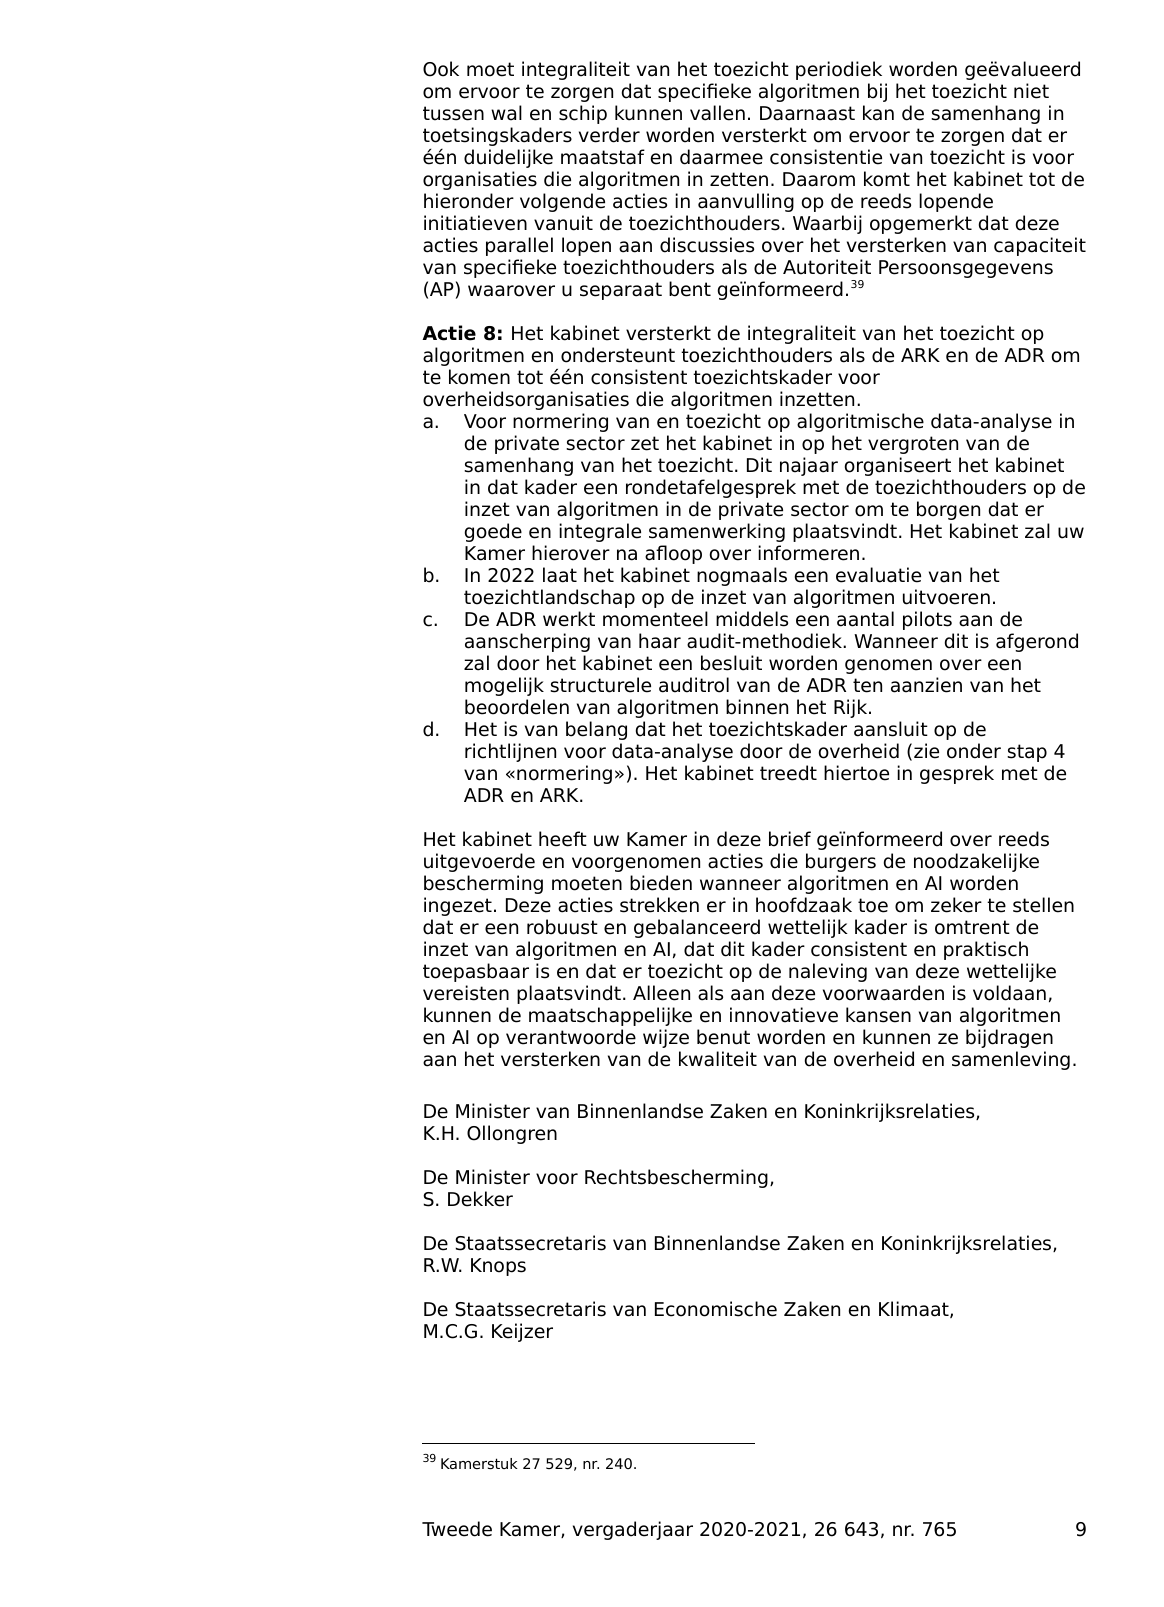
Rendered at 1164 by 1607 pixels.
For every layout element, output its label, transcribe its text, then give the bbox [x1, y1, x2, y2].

text b. In 2022 laat het kabinet nogmaals een evaluatie van het toezichtlandschap op de inzet van algoritmen uitvoeren. [422, 565, 1087, 609]
text Actie 8: Het kabinet versterkt de integraliteit van het toezicht op algoritmen en ondersteunt toezichthouders als de ARK en de ADR om te komen tot één consistent toezichtskader voor overheidsorganisaties die algoritmen inzetten. [422, 323, 1087, 411]
text Kamerstuk 27 529, nr. 240. [422, 1452, 1087, 1474]
text d. Het is van belang dat het toezichtskader aansluit op de richtlijnen voor data-analyse door de overheid (zie onder stap 4 van «normering»). Het kabinet treedt hiertoe in gesprek met de ADR en ARK. [422, 719, 1087, 807]
text De Staatssecretaris van Economische Zaken en Klimaat, M.C.G. Keijzer [422, 1299, 1087, 1343]
text Het kabinet heeft uw Kamer in deze brief geïnformeerd over reeds uitgevoerde en voorgenomen acties die burgers de noodzakelijke bescherming moeten bieden wanneer algoritmen en AI worden ingezet. Deze acties strekken er in hoofdzaak toe om zeker te stellen dat er een robuust en gebalanceerd wettelijk kader is omtrent de inzet van algoritmen en AI, dat dit kader consistent en praktisch toepasbaar is en dat er toezicht op de naleving van deze wettelijke vereisten plaatsvindt. Alleen als aan deze voorwaarden is voldaan, kunnen de maatschappelijke en innovatieve kansen van algoritmen en AI op verantwoorde wijze benut worden en kunnen ze bijdragen aan het versterken van de kwaliteit van de overheid en samenleving. [422, 829, 1087, 1071]
text De Minister voor Rechtsbescherming, S. Dekker [422, 1167, 1087, 1211]
text Ook moet integraliteit van het toezicht periodiek worden geëvalueerd om ervoor te zorgen dat specifieke algoritmen bij het toezicht niet tussen wal en schip kunnen vallen. Daarnaast kan de samenhang in toetsingskaders verder worden versterkt om ervoor te zorgen dat er één duidelijke maatstaf en daarmee consistentie van toezicht is voor organisaties die algoritmen in zetten. Daarom komt het kabinet tot de hieronder volgende acties in aanvulling op de reeds lopende initiatieven vanuit de toezichthouders. Waarbij opgemerkt dat deze acties parallel lopen aan discussies over het versterken van capaciteit van specifieke toezichthouders als de Autoriteit Persoonsgegevens (AP) waarover u separaat bent geïnformeerd. [422, 59, 1087, 301]
text a. Voor normering van en toezicht op algoritmische data-analyse in de private sector zet het kabinet in op het vergroten van de samenhang van het toezicht. Dit najaar organiseert het kabinet in dat kader een rondetafelgesprek met de toezichthouders op de inzet van algoritmen in de private sector om te borgen dat er goede en integrale samenwerking plaatsvindt. Het kabinet zal uw Kamer hierover na afloop over informeren. [422, 411, 1087, 565]
text c. De ADR werkt momenteel middels een aantal pilots aan de aanscherping van haar audit-methodiek. Wanneer dit is afgerond zal door het kabinet een besluit worden genomen over een mogelijk structurele auditrol van de ADR ten aanzien van het beoordelen van algoritmen binnen het Rijk. [422, 609, 1087, 719]
text De Staatssecretaris van Binnenlandse Zaken en Koninkrijksrelaties, R.W. Knops [422, 1233, 1087, 1277]
text De Minister van Binnenlandse Zaken en Koninkrijksrelaties, K.H. Ollongren [422, 1101, 1087, 1144]
